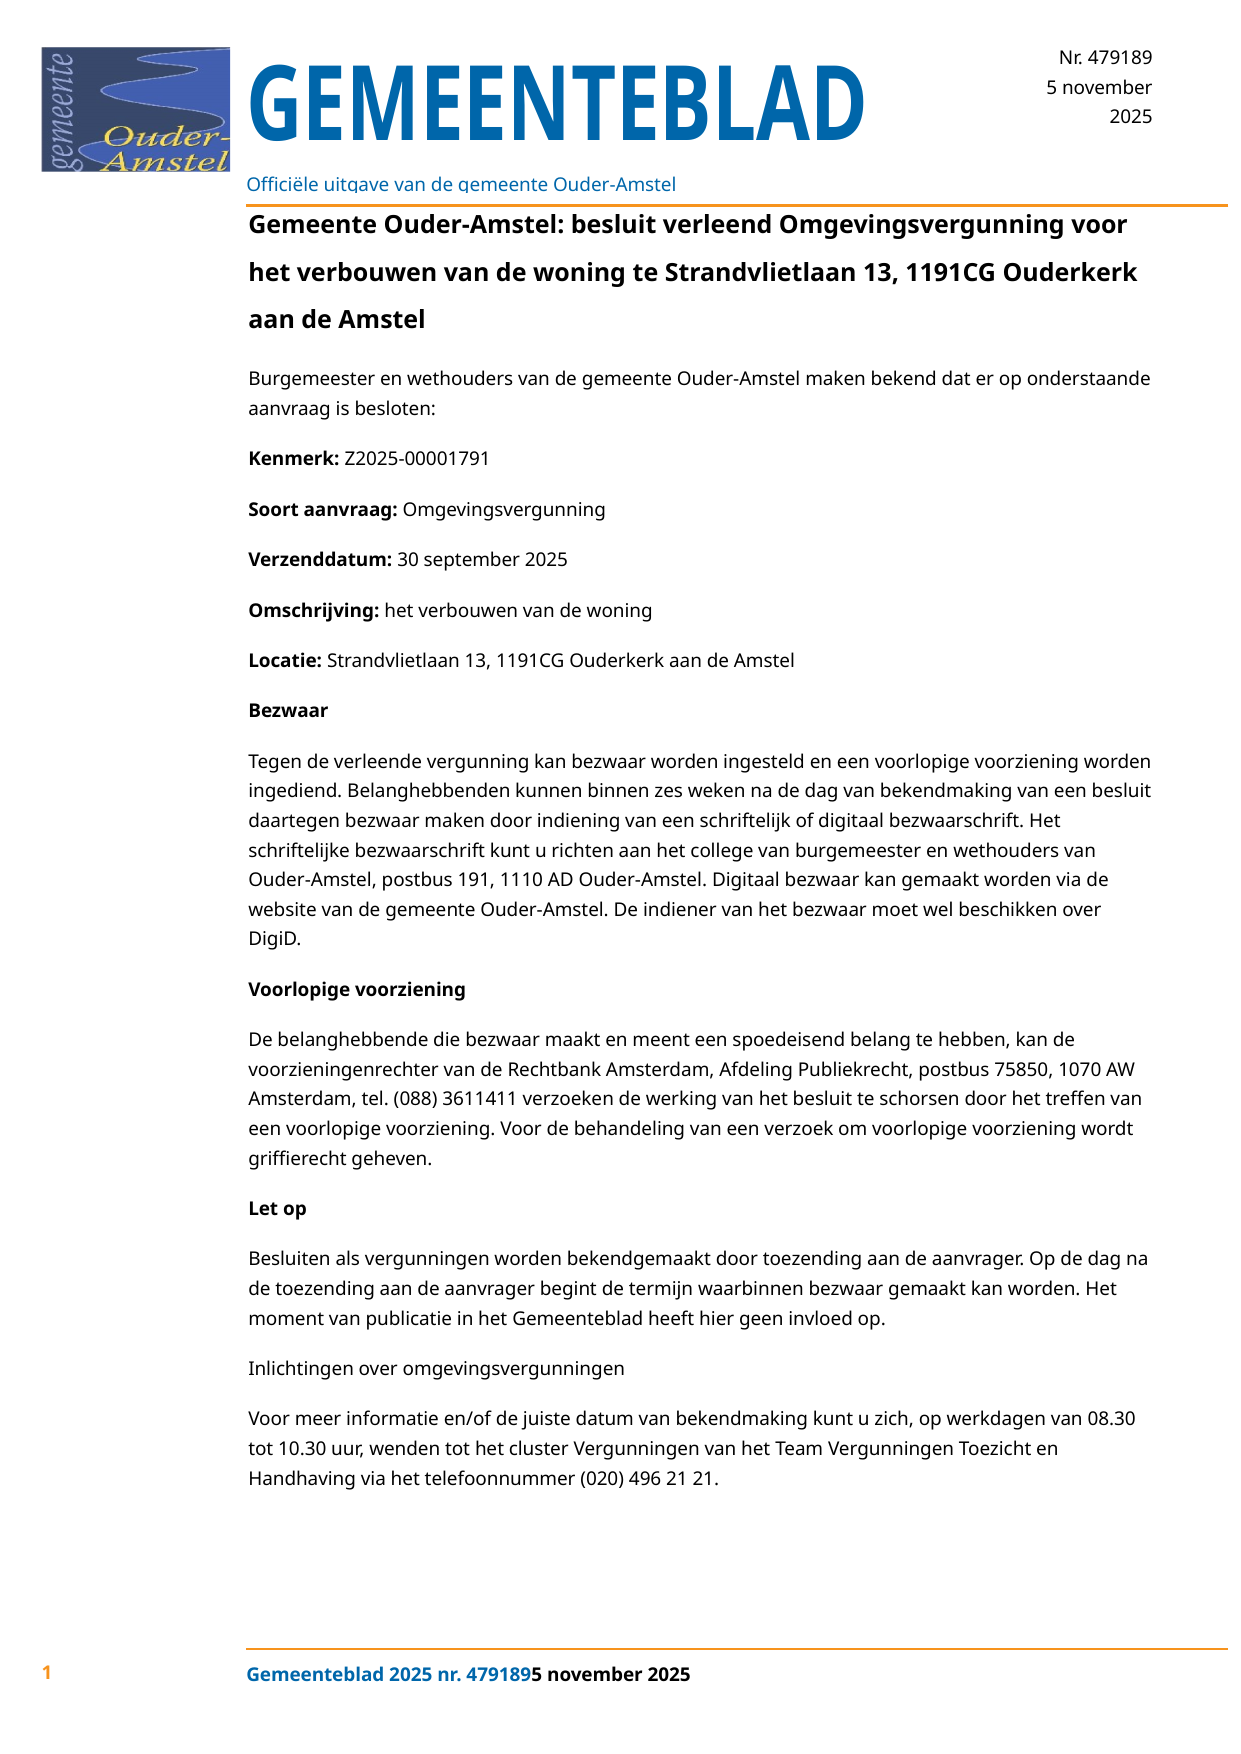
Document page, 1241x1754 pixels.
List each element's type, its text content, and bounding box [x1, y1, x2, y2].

text Besluiten als vergunningen worden bekendgemaakt door toezending aan de aanvrager. Op de dag na de toezending aan de aanvrager begint de termijn waarbinnen bezwaar gemaakt kan worden. Het moment van publicatie in het Gemeenteblad heeft hier geen invloed op. [248, 1246, 1152, 1330]
text Bezwaar [248, 698, 1152, 723]
text Let op [248, 1195, 1152, 1221]
text De belanghebbende die bezwaar maakt en meent een spoedeisend belang te hebben, kan de voorzieningenrechter van de Rechtbank Amsterdam, Afdeling Publiekrecht, postbus 75850, 1070 AW Amsterdam, tel. (088) 3611411 verzoeken de werking van het besluit te schorsen door het treffen van een voorlopige voorziening. Voor de behandeling van een verzoek om voorlopige voorziening wordt griffierecht geheven. [248, 1026, 1152, 1170]
text Verzenddatum: 30 september 2025 [248, 546, 1152, 572]
text Gemeente Ouder-Amstel: besluit verleend Omgevingsvergunning voor het verbouwen van de woning te Strandvlietlaan 13, 1191CG Ouderkerk aan de Amstel [248, 207, 1152, 336]
text Inlichtingen over omgevingsvergunningen [248, 1355, 1152, 1381]
text Burgemeester en wethouders van de gemeente Ouder-Amstel maken bekend dat er op onderstaande aanvraag is besloten: [248, 366, 1152, 421]
text Omschrijving: het verbouwen van de woning [248, 597, 1152, 622]
text Locatie: Strandvlietlaan 13, 1191CG Ouderkerk aan de Amstel [248, 647, 1152, 673]
text Voor meer informatie en/of de juiste datum van bekendmaking kunt u zich, op werkdagen van 08.30 tot 10.30 uur, wenden tot het cluster Vergunningen van het Team Vergunningen Toezicht en Handhaving via het telefoonnummer (020) 496 21 21. [248, 1406, 1152, 1490]
picture [41, 47, 231, 172]
text Voorlopige voorziening [248, 976, 1152, 1002]
text Kenmerk: Z2025-00001791 [248, 446, 1152, 471]
text Soort aanvraag: Omgevingsvergunning [248, 496, 1152, 522]
text Tegen de verleende vergunning kan bezwaar worden ingesteld en een voorlopige voorziening worden ingediend. Belanghebbenden kunnen binnen zes weken na de dag van bekendmaking van een besluit daartegen bezwaar maken door indiening van een schriftelijk of digitaal bezwaarschrift. Het schriftelijke bezwaarschrift kunt u richten aan het college van burgemeester en wethouders van Ouder-Amstel, postbus 191, 1110 AD Ouder-Amstel. Digitaal bezwaar kan gemaakt worden via de website van de gemeente Ouder-Amstel. De indiener van het bezwaar moet wel beschikken over DigiD. [248, 748, 1152, 951]
